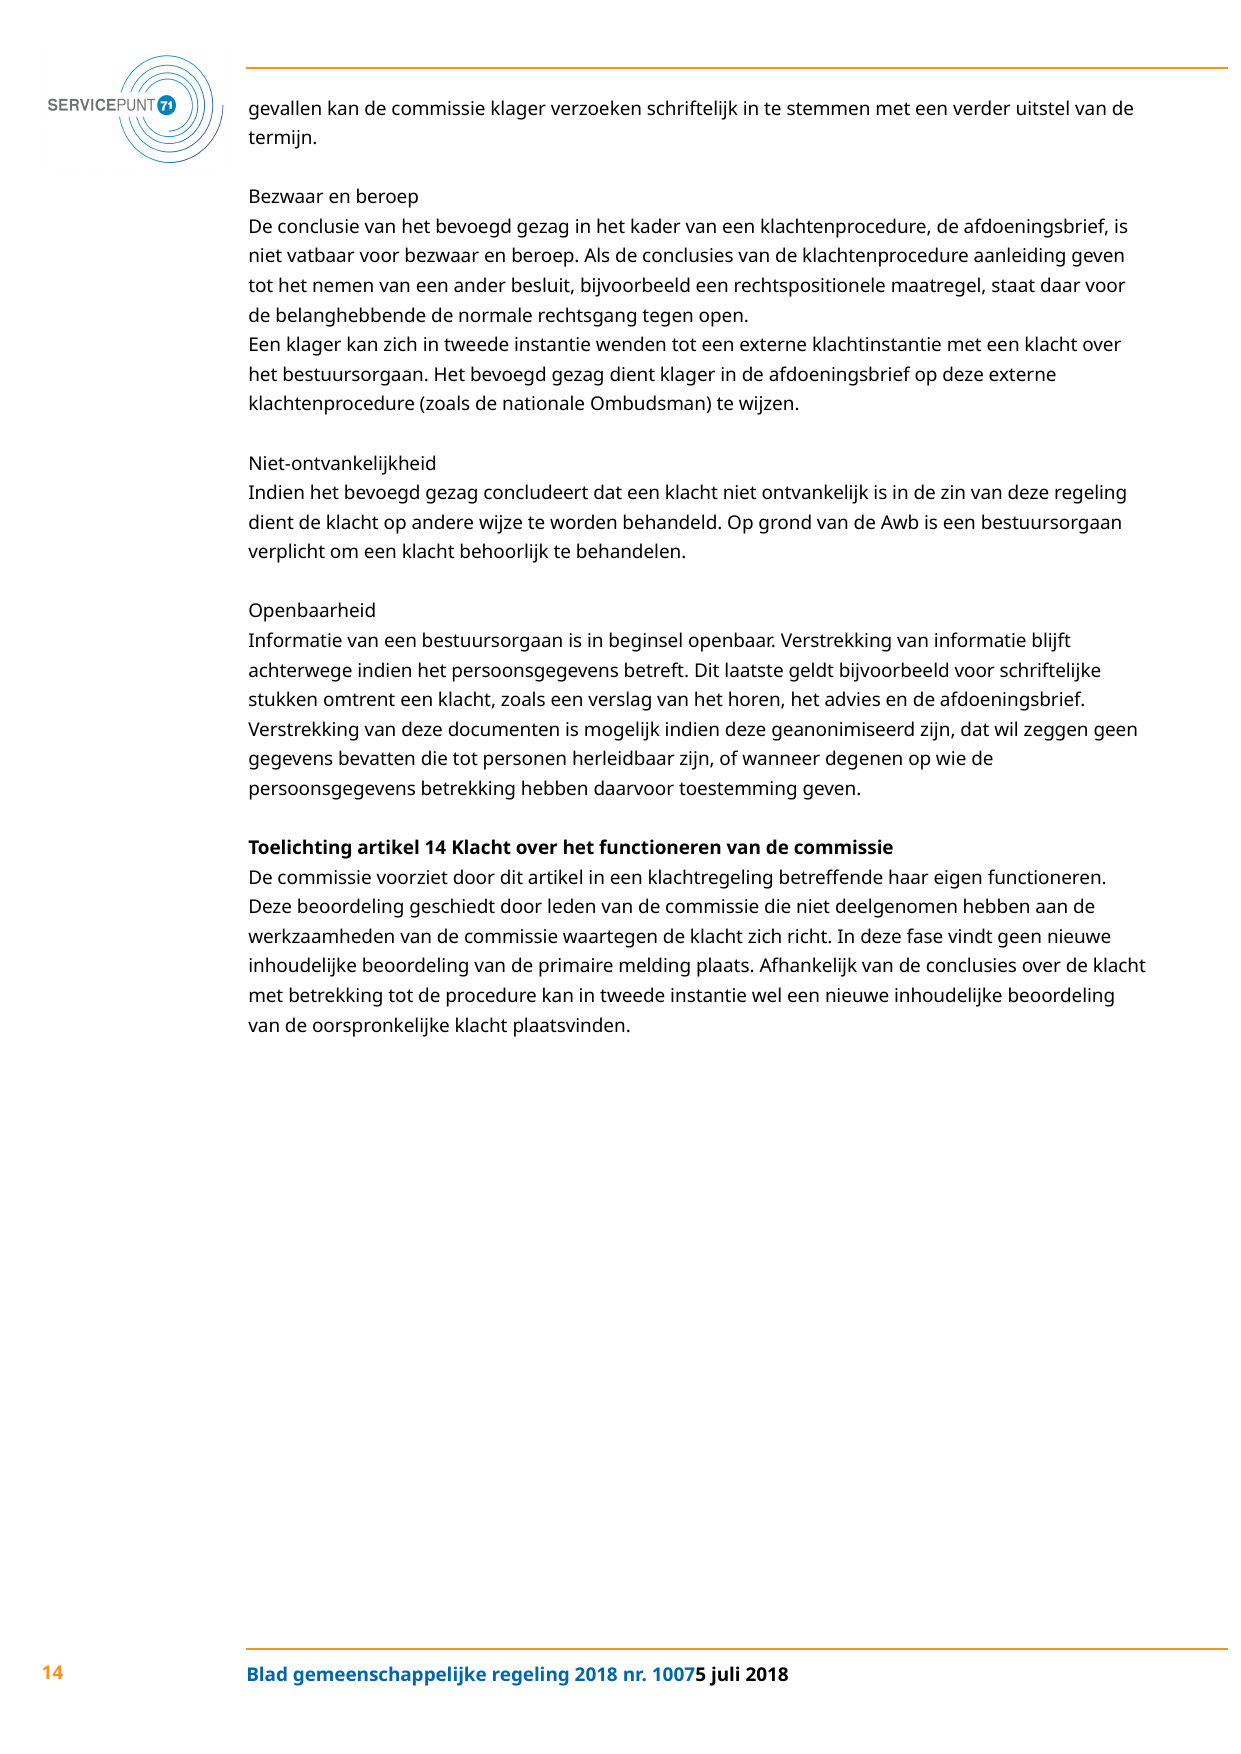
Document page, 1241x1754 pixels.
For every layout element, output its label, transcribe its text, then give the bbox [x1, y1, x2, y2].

text Niet-ontvankelijkheid [248, 450, 1152, 476]
text gevallen kan de commissie klager verzoeken schriftelijk in te stemmen met een verder uitstel van de termijn. [248, 95, 1152, 150]
text Openbaarheid [248, 598, 1152, 623]
text De commissie voorziet door dit artikel in een klachtregeling betreffende haar eigen functioneren. Deze beoordeling geschiedt door leden van de commissie die niet deelgenomen hebben aan de werkzaamheden van de commissie waartegen de klacht zich richt. In deze fase vindt geen nieuwe inhoudelijke beoordeling van de primaire melding plaats. Afhankelijk van de conclusies over de klacht met betrekking tot de procedure kan in tweede instantie wel een nieuwe inhoudelijke beoordeling van de oorspronkelijke klacht plaatsvinden. [248, 864, 1152, 1038]
text Een klager kan zich in tweede instantie wenden tot een externe klachtinstantie met een klacht over het bestuursorgaan. Het bevoegd gezag dient klager in de afdoeningsbrief op deze externe klachtenprocedure (zoals de nationale Ombudsman) te wijzen. [248, 331, 1152, 416]
picture [41, 47, 231, 172]
text De conclusie van het bevoegd gezag in het kader van een klachtenprocedure, de afdoeningsbrief, is niet vatbaar voor bezwaar en beroep. Als de conclusies van de klachtenprocedure aanleiding geven tot het nemen van een ander besluit, bijvoorbeeld een rechtspositionele maatregel, staat daar voor de belanghebbende de normale rechtsgang tegen open. [248, 213, 1152, 328]
text Toelichting artikel 14 Klacht over het functioneren van de commissie [248, 834, 1152, 860]
text Informatie van een bestuursorgaan is in beginsel openbaar. Verstrekking van informatie blijft achterwege indien het persoonsgegevens betreft. Dit laatste geldt bijvoorbeeld voor schriftelijke stukken omtrent een klacht, zoals een verslag van het horen, het advies en de afdoeningsbrief. Verstrekking van deze documenten is mogelijk indien deze geanonimiseerd zijn, dat wil zeggen geen gegevens bevatten die tot personen herleidbaar zijn, of wanneer degenen op wie de persoonsgegevens betrekking hebben daarvoor toestemming geven. [248, 627, 1152, 801]
text Indien het bevoegd gezag concludeert dat een klacht niet ontvankelijk is in de zin van deze regeling dient de klacht op andere wijze te worden behandeld. Op grond van de Awb is een bestuursorgaan verplicht om een klacht behoorlijk te behandelen. [248, 479, 1152, 564]
text Bezwaar en beroep [248, 183, 1152, 209]
